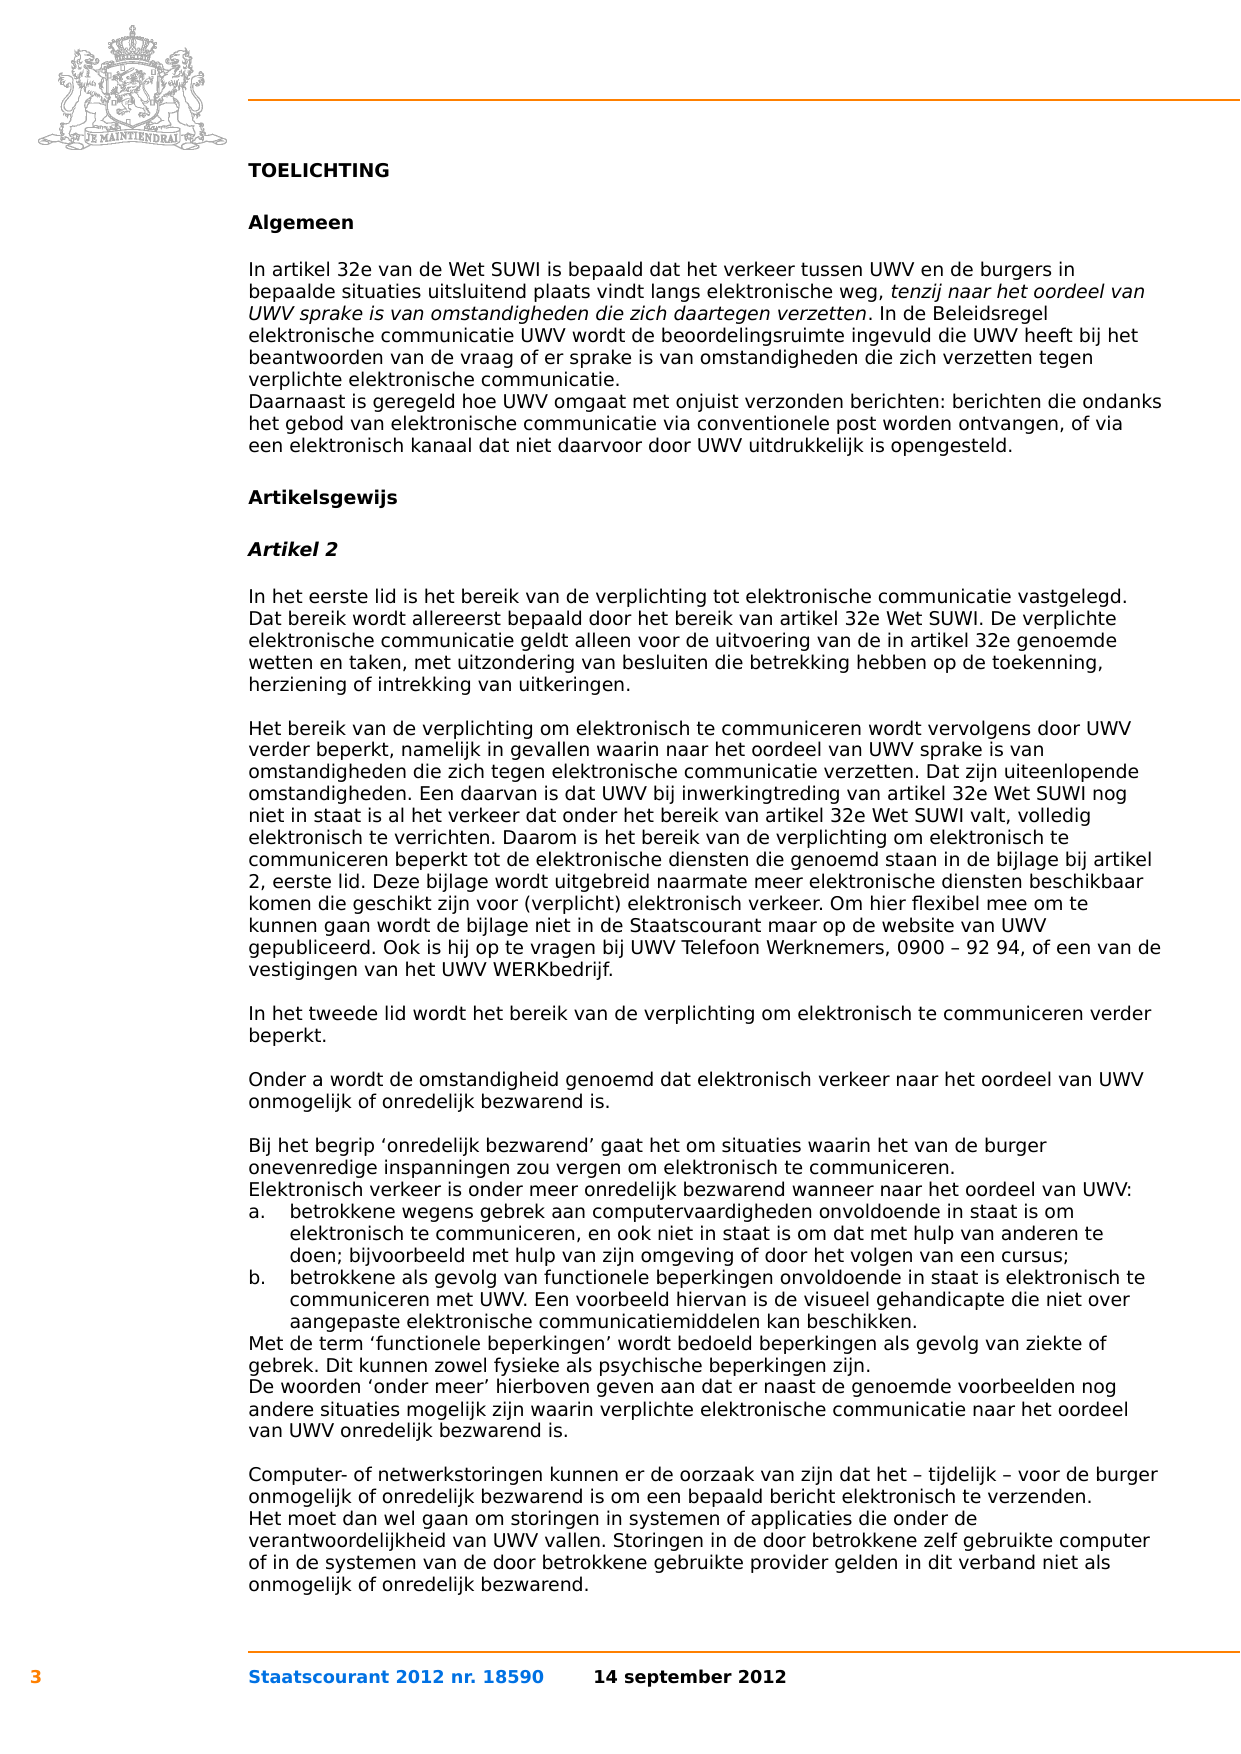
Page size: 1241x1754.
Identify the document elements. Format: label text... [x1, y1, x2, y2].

text In het tweede lid wordt het bereik van de verplichting om elektronisch te communiceren verder beperkt. [248, 1003, 1163, 1047]
text Bij het begrip ‘onredelijk bezwarend’ gaat het om situaties waarin het van de burger onevenredige inspanningen zou vergen om elektronisch te communiceren. [248, 1135, 1163, 1179]
subtitle Algemeen [248, 212, 1163, 234]
text Daarnaast is geregeld hoe UWV omgaat met onjuist verzonden berichten: berichten die ondanks het gebod van elektronische communicatie via conventionele post worden ontvangen, of via een elektronisch kanaal dat niet daarvoor door UWV uitdrukkelijk is opengesteld. [248, 391, 1163, 457]
text Het bereik van de verplichting om elektronisch te communiceren wordt vervolgens door UWV verder beperkt, namelijk in gevallen waarin naar het oordeel van UWV sprake is van omstandigheden die zich tegen elektronische communicatie verzetten. Dat zijn uiteenlopende omstandigheden. Een daarvan is dat UWV bij inwerkingtreding van artikel 32e Wet SUWI nog niet in staat is al het verkeer dat onder het bereik van artikel 32e Wet SUWI valt, volledig elektronisch te verrichten. Daarom is het bereik van de verplichting om elektronisch te communiceren beperkt tot de elektronische diensten die genoemd staan in de bijlage bij artikel 2, eerste lid. Deze bijlage wordt uitgebreid naarmate meer elektronische diensten beschikbaar komen die geschikt zijn voor (verplicht) elektronisch verkeer. Om hier flexibel mee om te kunnen gaan wordt de bijlage niet in de Staatscourant maar op de website van UWV gepubliceerd. Ook is hij op te vragen bij UWV Telefoon Werknemers, 0900 – 92 94, of een van de vestigingen van het UWV WERKbedrijf. [248, 717, 1163, 981]
text Computer- of netwerkstoringen kunnen er de oorzaak van zijn dat het – tijdelijk – voor de burger onmogelijk of onredelijk bezwarend is om een bepaald bericht elektronisch te verzenden. [248, 1464, 1163, 1508]
text Onder a wordt de omstandigheid genoemd dat elektronisch verkeer naar het oordeel van UWV onmogelijk of onredelijk bezwarend is. [248, 1069, 1163, 1113]
text In artikel 32e van de Wet SUWI is bepaald dat het verkeer tussen UWV en de burgers in bepaalde situaties uitsluitend plaats vindt langs elektronische weg, tenzij naar het oordeel van UWV sprake is van omstandigheden die zich daartegen verzetten. In de Beleidsregel elektronische communicatie UWV wordt de beoordelingsruimte ingevuld die UWV heeft bij het beantwoorden van de vraag of er sprake is van omstandigheden die zich verzetten tegen verplichte elektronische communicatie. [248, 259, 1163, 391]
subtitle Artikelsgewijs [248, 487, 1163, 509]
subtitle TOELICHTING [248, 160, 1163, 182]
subtitle Artikel 2 [248, 539, 1163, 561]
text Met de term ‘functionele beperkingen’ wordt bedoeld beperkingen als gevolg van ziekte of gebrek. Dit kunnen zowel fysieke als psychische beperkingen zijn. [248, 1332, 1163, 1376]
text De woorden ‘onder meer’ hierboven geven aan dat er naast de genoemde voorbeelden nog andere situaties mogelijk zijn waarin verplichte elektronische communicatie naar het oordeel van UWV onredelijk bezwarend is. [248, 1376, 1163, 1442]
text Het moet dan wel gaan om storingen in systemen of applicaties die onder de verantwoordelijkheid van UWV vallen. Storingen in de door betrokkene zelf gebruikte computer of in de systemen van de door betrokkene gebruikte provider gelden in dit verband niet als onmogelijk of onredelijk bezwarend. [248, 1508, 1163, 1596]
text In het eerste lid is het bereik van de verplichting tot elektronische communicatie vastgelegd. Dat bereik wordt allereerst bepaald door het bereik van artikel 32e Wet SUWI. De verplichte elektronische communicatie geldt alleen voor de uitvoering van de in artikel 32e genoemde wetten en taken, met uitzondering van besluiten die betrekking hebben op de toekenning, herziening of intrekking van uitkeringen. [248, 586, 1163, 696]
text Elektronisch verkeer is onder meer onredelijk bezwarend wanneer naar het oordeel van UWV: [248, 1179, 1163, 1201]
text a. betrokkene wegens gebrek aan computervaardigheden onvoldoende in staat is om elektronisch te communiceren, en ook niet in staat is om dat met hulp van anderen te doen; bijvoorbeeld met hulp van zijn omgeving of door het volgen van een cursus; [248, 1201, 1163, 1267]
picture [38, 25, 227, 150]
text b. betrokkene als gevolg van functionele beperkingen onvoldoende in staat is elektronisch te communiceren met UWV. Een voorbeeld hiervan is de visueel gehandicapte die niet over aangepaste elektronische communicatiemiddelen kan beschikken. [248, 1267, 1163, 1332]
